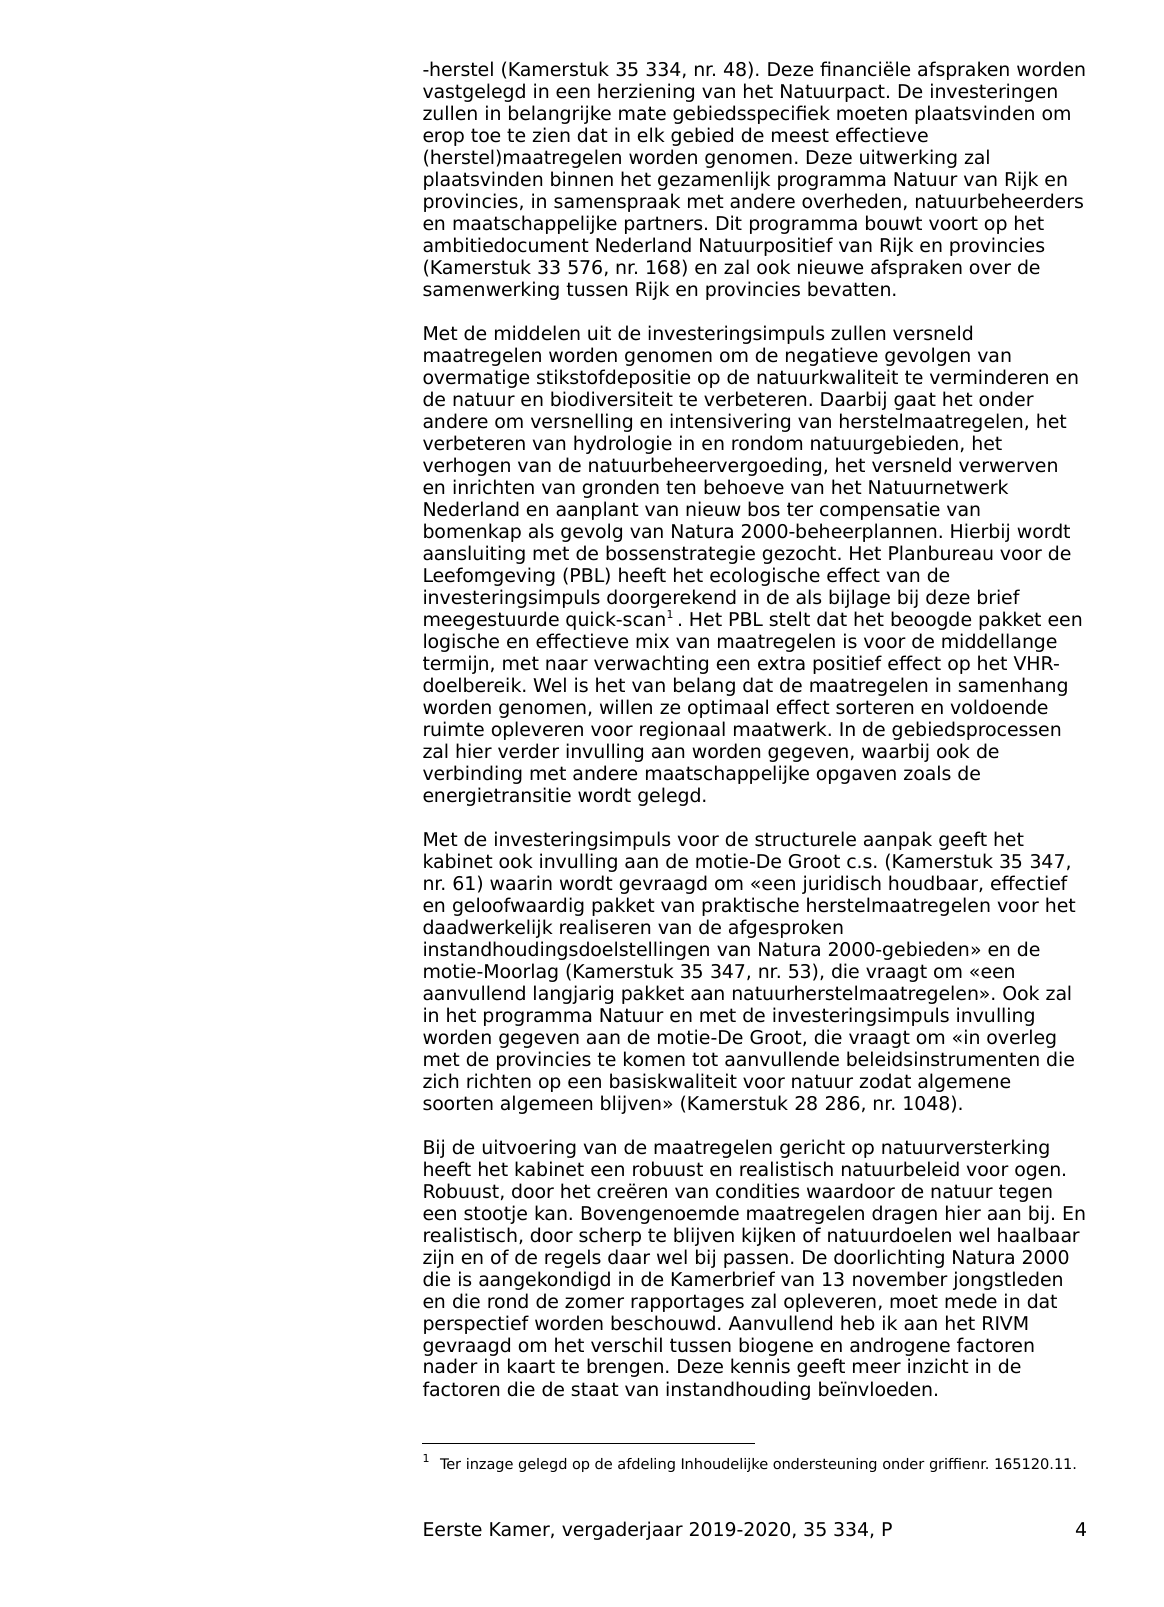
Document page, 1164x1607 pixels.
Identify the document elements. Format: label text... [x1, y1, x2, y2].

text Bij de uitvoering van de maatregelen gericht op natuurversterking heeft het kabinet een robuust en realistisch natuurbeleid voor ogen. Robuust, door het creëren van condities waardoor de natuur tegen een stootje kan. Bovengenoemde maatregelen dragen hier aan bij. En realistisch, door scherp te blijven kijken of natuurdoelen wel haalbaar zijn en of de regels daar wel bij passen. De doorlichting Natura 2000 die is aangekondigd in de Kamerbrief van 13 november jongstleden en die rond de zomer rapportages zal opleveren, moet mede in dat perspectief worden beschouwd. Aanvullend heb ik aan het RIVM gevraagd om het verschil tussen biogene en androgene factoren nader in kaart te brengen. Deze kennis geeft meer inzicht in de factoren die de staat van instandhouding beïnvloeden. [422, 1137, 1087, 1400]
text Met de investeringsimpuls voor de structurele aanpak geeft het kabinet ook invulling aan de motie-De Groot c.s. (Kamerstuk 35 347, nr. 61) waarin wordt gevraagd om «een juridisch houdbaar, effectief en geloofwaardig pakket van praktische herstelmaatregelen voor het daadwerkelijk realiseren van de afgesproken instandhoudingsdoelstellingen van Natura 2000-gebieden» en de motie-Moorlag (Kamerstuk 35 347, nr. 53), die vraagt om «een aanvullend langjarig pakket aan natuurherstelmaatregelen». Ook zal in het programma Natuur en met de investeringsimpuls invulling worden gegeven aan de motie-De Groot, die vraagt om «in overleg met de provincies te komen tot aanvullende beleidsinstrumenten die zich richten op een basiskwaliteit voor natuur zodat algemene soorten algemeen blijven» (Kamerstuk 28 286, nr. 1048). [422, 829, 1087, 1114]
text Met de middelen uit de investeringsimpuls zullen versneld maatregelen worden genomen om de negatieve gevolgen van overmatige stikstofdepositie op de natuurkwaliteit te verminderen en de natuur en biodiversiteit te verbeteren. Daarbij gaat het onder andere om versnelling en intensivering van herstelmaatregelen, het verbeteren van hydrologie in en rondom natuurgebieden, het verhogen van de natuurbeheervergoeding, het versneld verwerven en inrichten van gronden ten behoeve van het Natuurnetwerk Nederland en aanplant van nieuw bos ter compensatie van bomenkap als gevolg van Natura 2000-beheerplannen. Hierbij wordt aansluiting met de bossenstrategie gezocht. Het Planbureau voor de Leefomgeving (PBL) heeft het ecologische effect van de investeringsimpuls doorgerekend in de als bijlage bij deze brief meegestuurde quick-scan. Het PBL stelt dat het beoogde pakket een logische en effectieve mix van maatregelen is voor de middellange termijn, met naar verwachting een extra positief effect op het VHR-doelbereik. Wel is het van belang dat de maatregelen in samenhang worden genomen, willen ze optimaal effect sorteren en voldoende ruimte opleveren voor regionaal maatwerk. In de gebiedsprocessen zal hier verder invulling aan worden gegeven, waarbij ook de verbinding met andere maatschappelijke opgaven zoals de energietransitie wordt gelegd. [422, 323, 1087, 807]
text Ter inzage gelegd op de afdeling Inhoudelijke ondersteuning onder griffienr. 165120.11. [422, 1452, 1087, 1474]
text -herstel (Kamerstuk 35 334, nr. 48). Deze financiële afspraken worden vastgelegd in een herziening van het Natuurpact. De investeringen zullen in belangrijke mate gebiedsspecifiek moeten plaatsvinden om erop toe te zien dat in elk gebied de meest effectieve (herstel)maatregelen worden genomen. Deze uitwerking zal plaatsvinden binnen het gezamenlijk programma Natuur van Rijk en provincies, in samenspraak met andere overheden, natuurbeheerders en maatschappelijke partners. Dit programma bouwt voort op het ambitiedocument Nederland Natuurpositief van Rijk en provincies (Kamerstuk 33 576, nr. 168) en zal ook nieuwe afspraken over de samenwerking tussen Rijk en provincies bevatten. [422, 59, 1087, 301]
